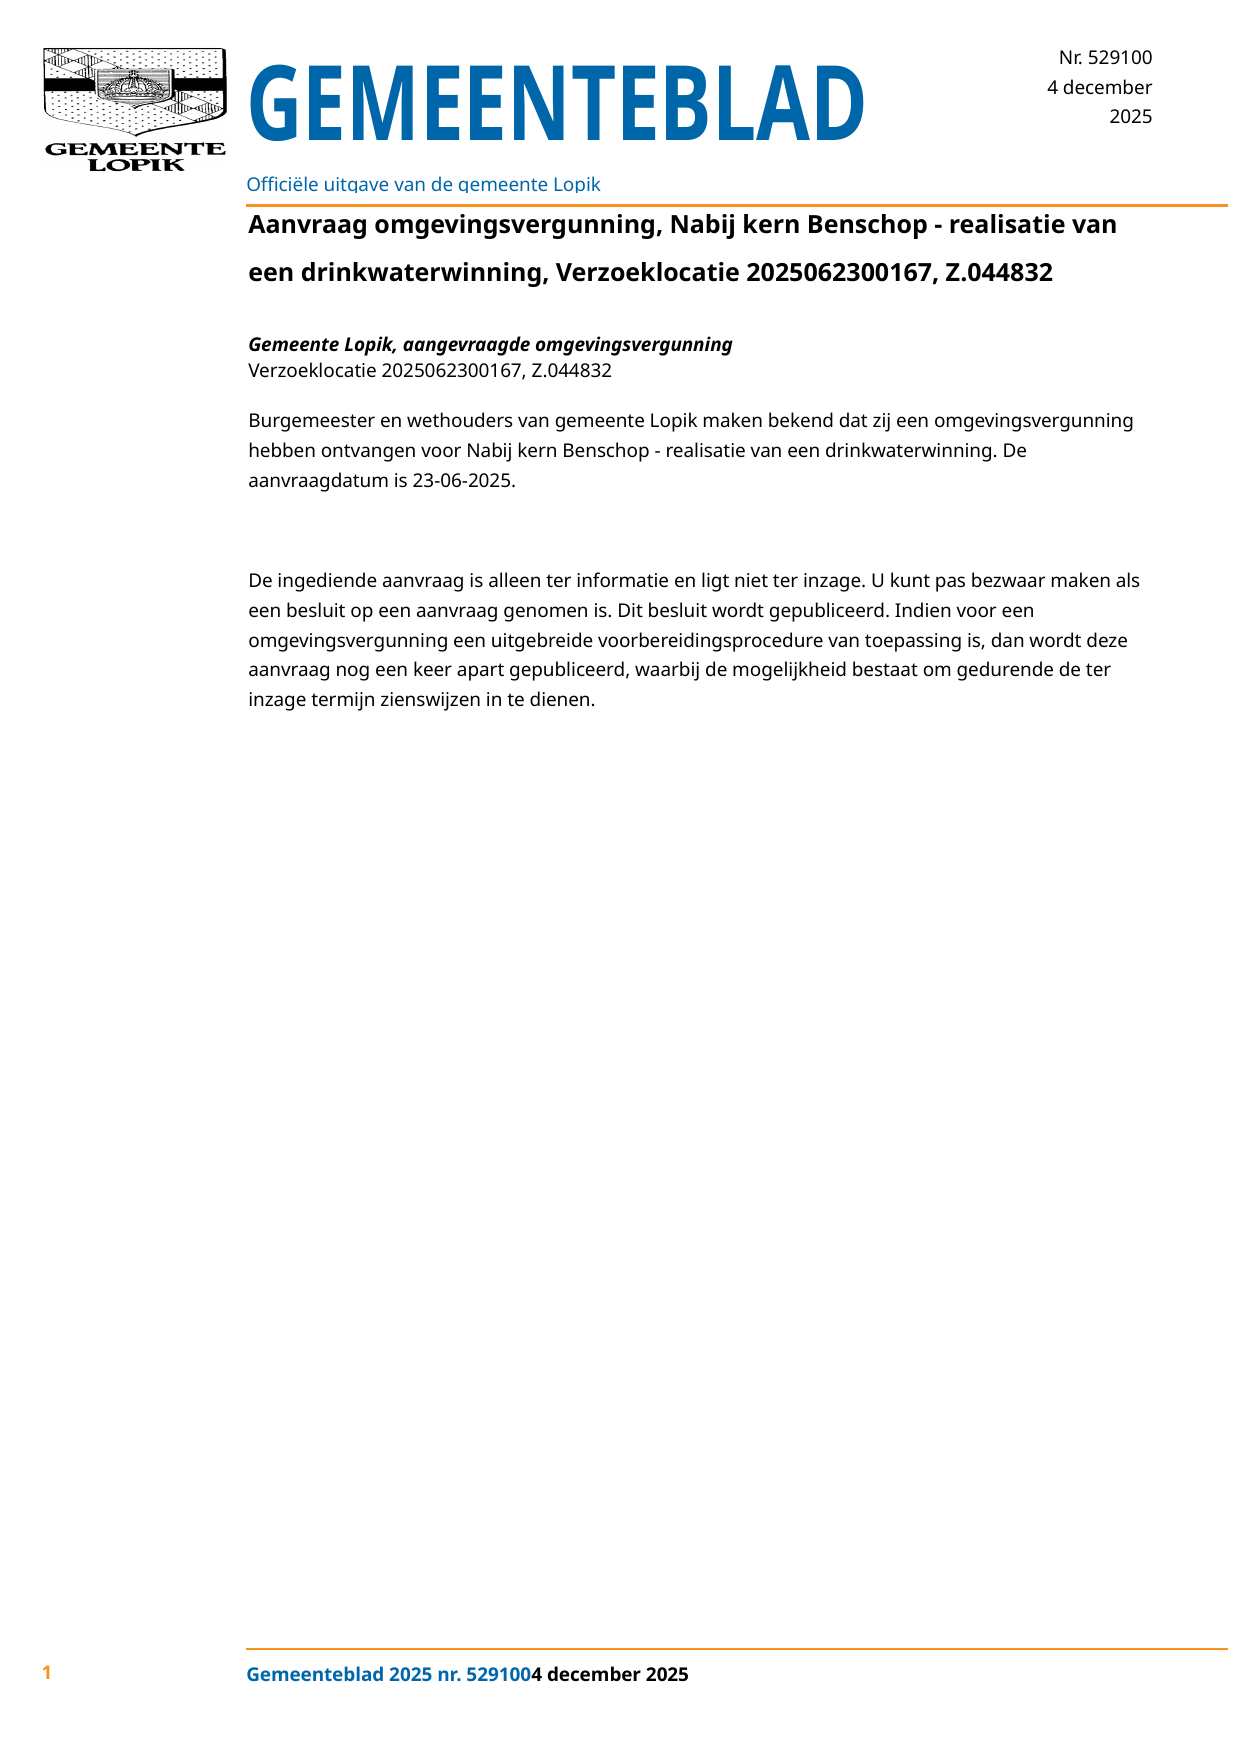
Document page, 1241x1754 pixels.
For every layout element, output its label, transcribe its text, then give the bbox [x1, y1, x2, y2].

text Aanvraag omgevingsvergunning, Nabij kern Benschop - realisatie van een drinkwaterwinning, Verzoeklocatie 2025062300167, Z.044832 [248, 207, 1152, 288]
picture [41, 47, 231, 172]
text Gemeente Lopik, aangevraagde omgevingsvergunning [248, 331, 1152, 357]
text Verzoeklocatie 2025062300167, Z.044832 [248, 357, 1152, 383]
text De ingediende aanvraag is alleen ter informatie en ligt niet ter inzage. U kunt pas bezwaar maken als een besluit op een aanvraag genomen is. Dit besluit wordt gepubliceerd. Indien voor een omgevingsvergunning een uitgebreide voorbereidingsprocedure van toepassing is, dan wordt deze aanvraag nog een keer apart gepubliceerd, waarbij de mogelijkheid bestaat om gedurende de ter inzage termijn zienswijzen in te dienen. [248, 568, 1152, 712]
text Burgemeester en wethouders van gemeente Lopik maken bekend dat zij een omgevingsvergunning hebben ontvangen voor Nabij kern Benschop - realisatie van een drinkwaterwinning. De aanvraagdatum is 23-06-2025. [248, 408, 1152, 492]
